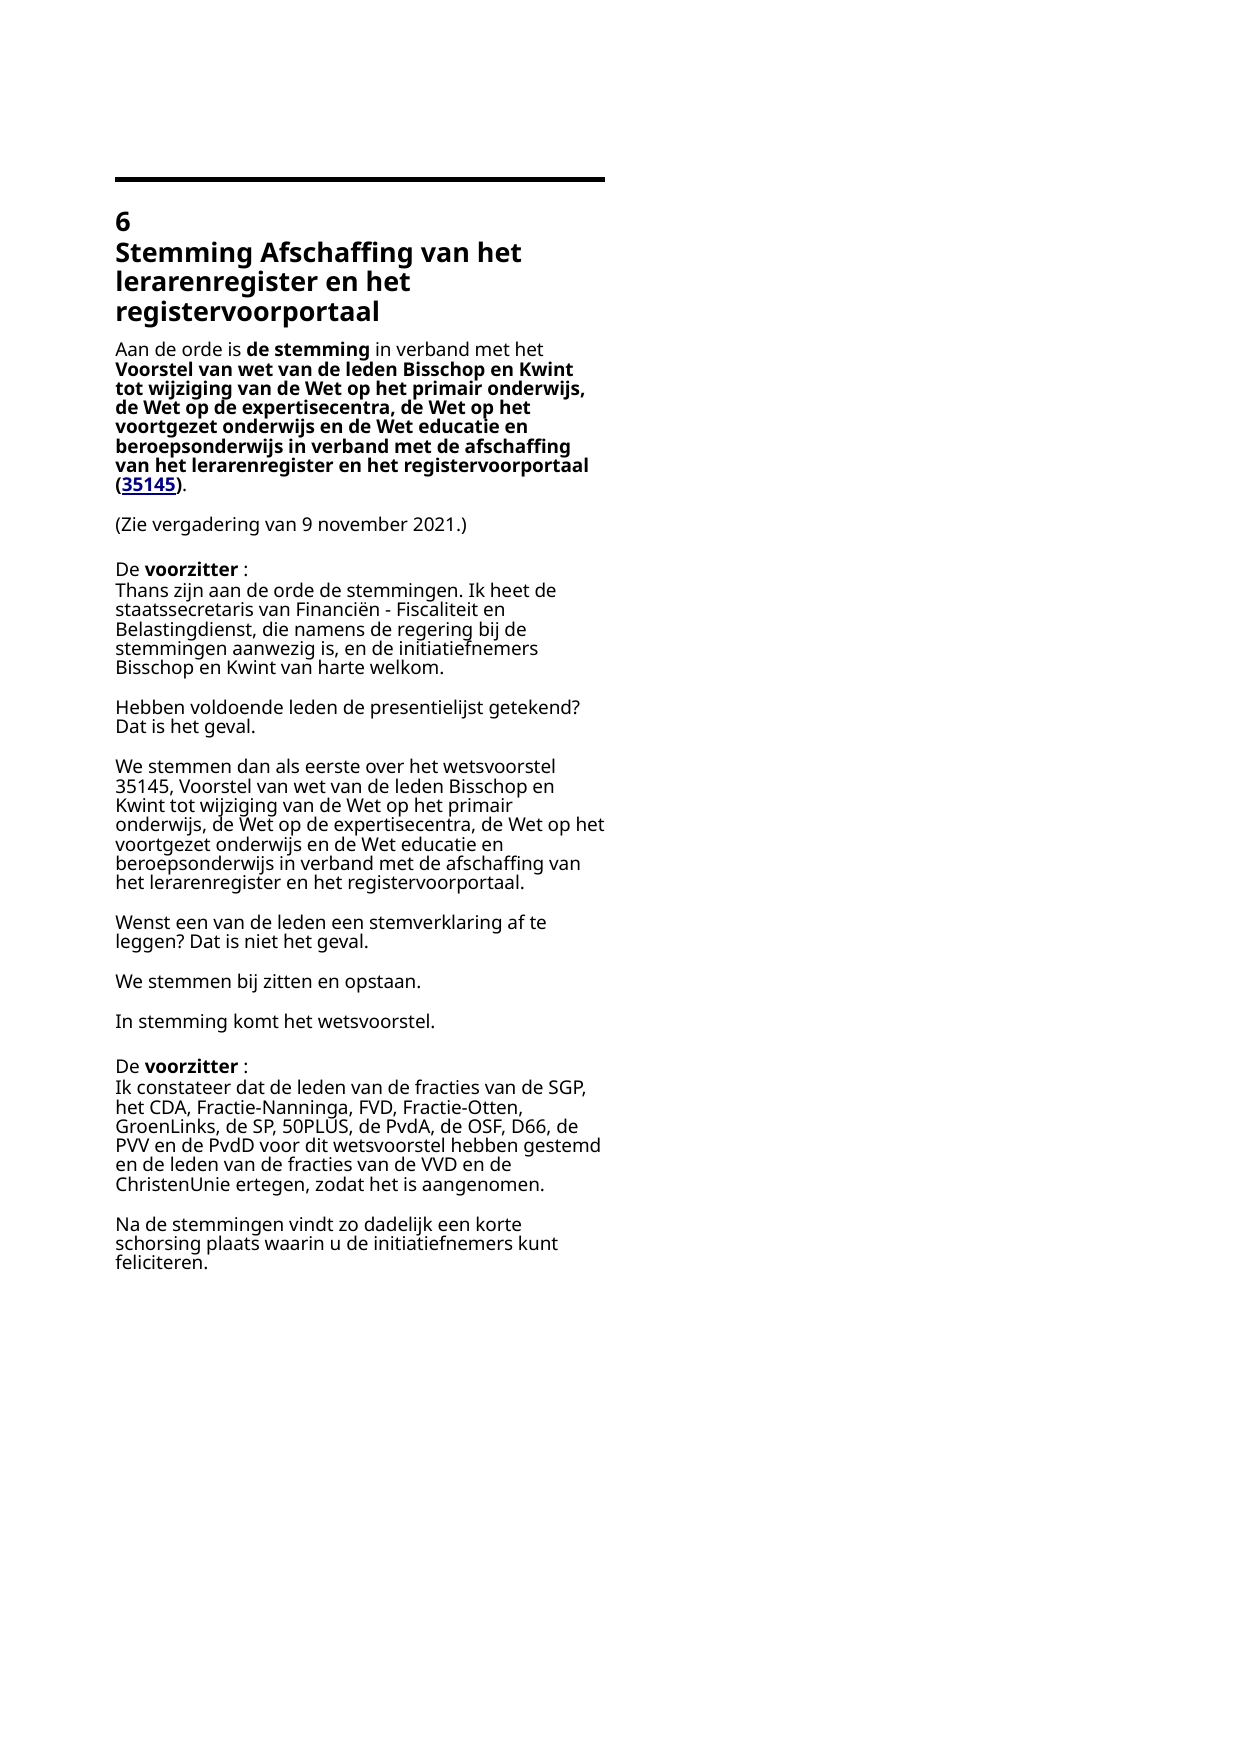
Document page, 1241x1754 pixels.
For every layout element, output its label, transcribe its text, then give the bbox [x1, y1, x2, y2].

text De voorzitter : [115, 1054, 605, 1079]
text We stemmen bij zitten en opstaan. [115, 973, 605, 993]
text (Zie vergadering van 9 november 2021.) [115, 516, 605, 536]
text Hebben voldoende leden de presentielijst getekend? Dat is het geval. [115, 699, 605, 738]
text Thans zijn aan de orde de stemmingen. Ik heet de staatssecretaris van Financiën - Fiscaliteit en Belastingdienst, die namens de regering bij de stemmingen aanwezig is, en de initiatiefnemers Bisschop en Kwint van harte welkom. [115, 582, 605, 678]
text Ik constateer dat de leden van de fracties van de SGP, het CDA, Fractie-Nanninga, FVD, Fractie-Otten, GroenLinks, de SP, 50PLUS, de PvdA, de OSF, D66, de PVV en de PvdD voor dit wetsvoorstel hebben gestemd en de leden van de fracties van de VVD en de ChristenUnie ertegen, zodat het is aangenomen. [115, 1079, 605, 1195]
text Na de stemmingen vindt zo dadelijk een korte schorsing plaats waarin u de initiatiefnemers kunt feliciteren. [115, 1216, 605, 1274]
text We stemmen dan als eerste over het wetsvoorstel 35145, Voorstel van wet van de leden Bisschop en Kwint tot wijziging van de Wet op het primair onderwijs, de Wet op de expertisecentra, de Wet op het voortgezet onderwijs en de Wet educatie en beroepsonderwijs in verband met de afschaffing van het lerarenregister en het registervoorportaal. [115, 758, 605, 893]
text Aan de orde is de stemming in verband met het Voorstel van wet van de leden Bisschop en Kwint tot wijziging van de Wet op het primair onderwijs, de Wet op de expertisecentra, de Wet op het voortgezet onderwijs en de Wet educatie en beroepsonderwijs in verband met de afschaffing van het lerarenregister en het registervoorportaal (35145). [115, 341, 605, 496]
text In stemming komt het wetsvoorstel. [115, 1013, 605, 1033]
text Wenst een van de leden een stemverklaring af te leggen? Dat is niet het geval. [115, 914, 605, 953]
text 6 [115, 203, 605, 239]
text Stemming Afschaffing van het lerarenregister en het registervoorportaal [115, 239, 605, 341]
text De voorzitter : [115, 556, 605, 582]
